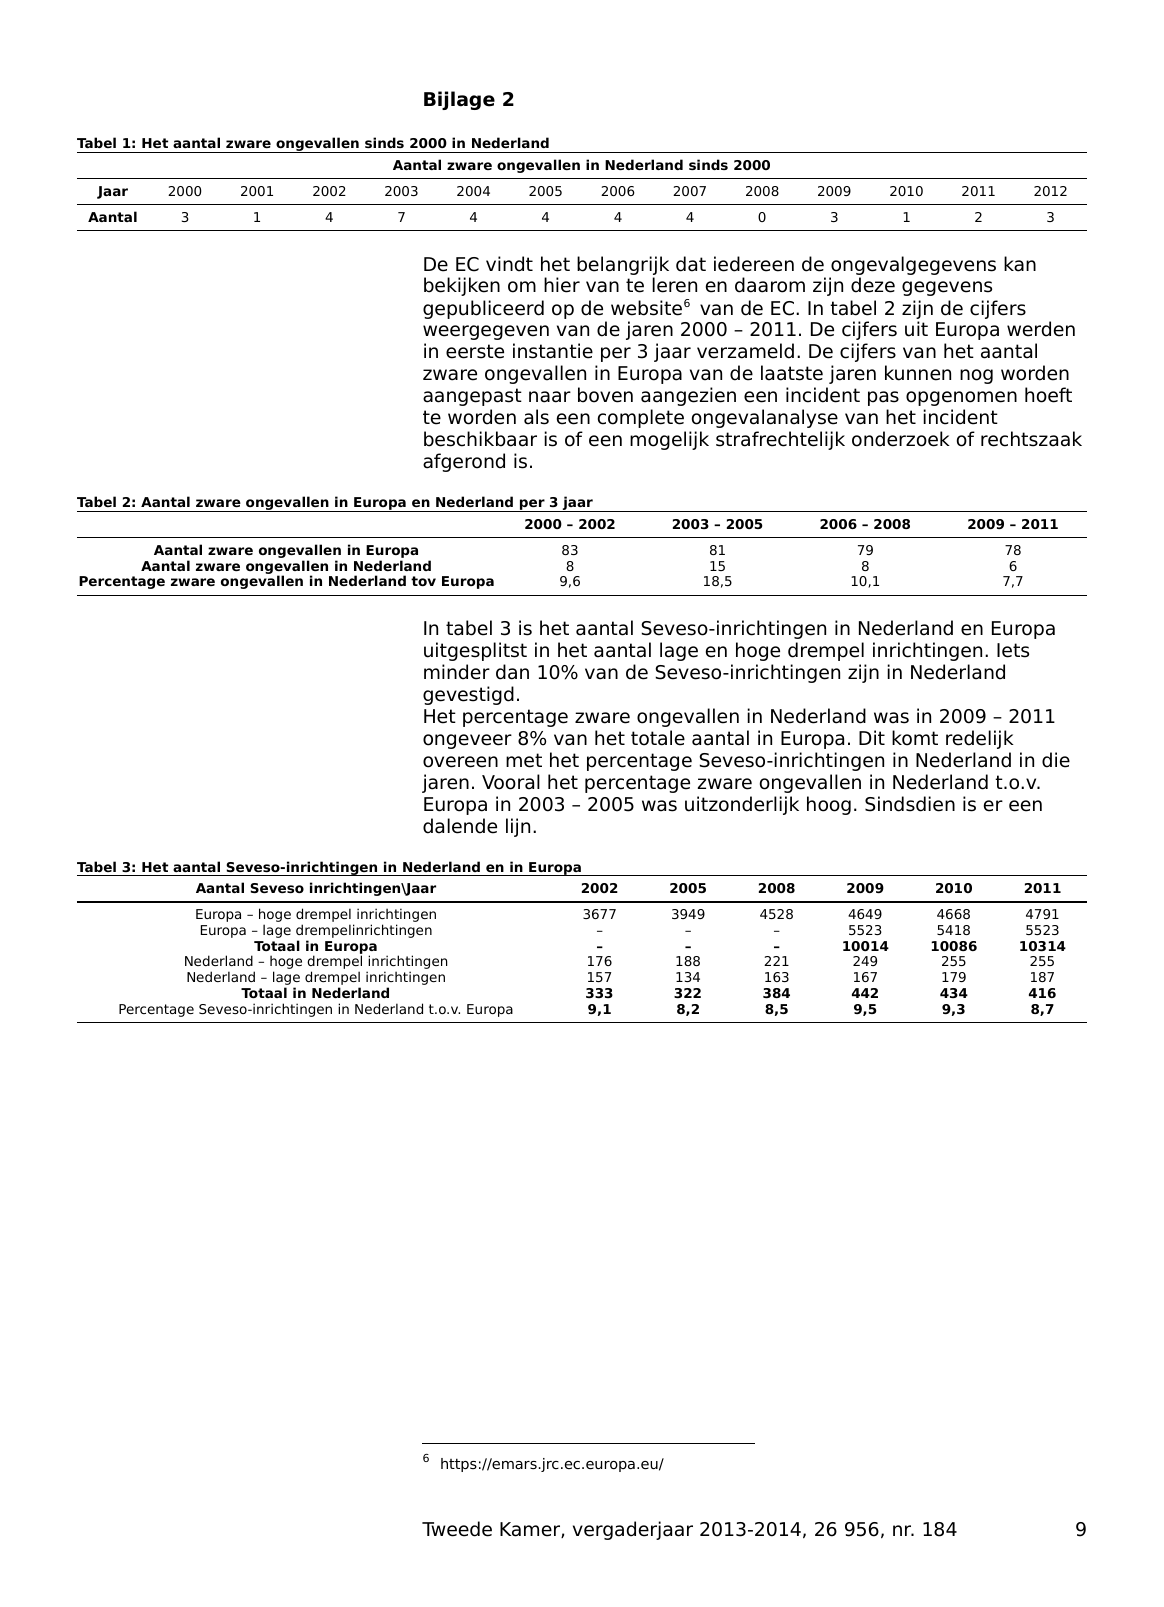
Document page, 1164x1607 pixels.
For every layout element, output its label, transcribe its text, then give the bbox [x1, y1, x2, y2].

table_cell 10014 [821, 939, 909, 954]
table_cell 3 [1015, 205, 1087, 230]
table_cell 2 [942, 205, 1014, 230]
table_cell 5523 [821, 923, 909, 938]
table_cell Jaar [77, 179, 149, 204]
table_cell 4 [293, 205, 365, 230]
table_cell 2005 [644, 876, 732, 901]
table_cell 4 [582, 205, 654, 230]
table_cell 434 [909, 986, 998, 1001]
table_cell Nederland – hoge drempel inrichtingen [77, 954, 555, 970]
table_cell 5523 [998, 923, 1087, 938]
table_cell 0 [726, 205, 798, 230]
table_cell 384 [732, 986, 821, 1001]
table_cell Percentage Seveso-inrichtingen in Nederland t.o.v. Europa [77, 1001, 555, 1022]
table_cell 255 [998, 954, 1087, 970]
table_cell 1 [221, 205, 293, 230]
table_cell 6 [939, 559, 1087, 574]
table_cell 2001 [221, 179, 293, 204]
table_cell 2000 [149, 179, 221, 204]
table_cell 2006 – 2008 [791, 512, 939, 537]
table_cell 4 [510, 205, 582, 230]
table_cell 2011 [998, 876, 1087, 901]
table_header Tabel 2: Aantal zware ongevallen in Europa en Nederland per 3 jaar [77, 495, 1087, 511]
text https://emars.jrc.ec.europa.eu/ [422, 1452, 1087, 1474]
table_cell – [732, 939, 821, 954]
table_cell 163 [732, 970, 821, 986]
table_cell 4528 [732, 903, 821, 923]
table_header Tabel 1: Het aantal zware ongevallen sinds 2000 in Nederland [77, 136, 1087, 152]
table_cell 4791 [998, 903, 1087, 923]
table_cell 179 [909, 970, 998, 986]
table_cell 157 [555, 970, 644, 986]
table_cell 442 [821, 986, 909, 1001]
table_cell 4649 [821, 903, 909, 923]
table_cell 188 [644, 954, 732, 970]
table_cell 10,1 [791, 574, 939, 594]
table_cell Europa – hoge drempel inrichtingen [77, 903, 555, 923]
table_cell 176 [555, 954, 644, 970]
table_cell 18,5 [644, 574, 791, 594]
table_cell 2009 [821, 876, 909, 901]
table_cell – [555, 923, 644, 938]
table_cell 9,6 [496, 574, 644, 594]
table_cell Aantal Seveso inrichtingen\Jaar [77, 876, 555, 901]
table_cell – [555, 939, 644, 954]
table_cell Totaal in Nederland [77, 986, 555, 1001]
table_cell 221 [732, 954, 821, 970]
table_cell 2002 [555, 876, 644, 901]
table_cell 8 [791, 559, 939, 574]
table_cell 2005 [510, 179, 582, 204]
table_cell Totaal in Europa [77, 939, 555, 954]
table_cell 15 [644, 559, 791, 574]
table_cell Aantal zware ongevallen in Nederland sinds 2000 [77, 153, 1087, 178]
table_cell 7 [365, 205, 437, 230]
table_cell 134 [644, 970, 732, 986]
table_cell 2009 – 2011 [939, 512, 1087, 537]
table_cell 2011 [942, 179, 1014, 204]
table_cell 5418 [909, 923, 998, 938]
text In tabel 3 is het aantal Seveso-inrichtingen in Nederland en Europa uitgesplitst in het aantal lage en hoge drempel inrichtingen. Iets minder dan 10% van de Seveso-inrichtingen zijn in Nederland gevestigd. [422, 618, 1087, 706]
text Het percentage zware ongevallen in Nederland was in 2009 – 2011 ongeveer 8% van het totale aantal in Europa. Dit komt redelijk overeen met het percentage Seveso-inrichtingen in Nederland in die jaren. Vooral het percentage zware ongevallen in Nederland t.o.v. Europa in 2003 – 2005 was uitzonderlijk hoog. Sindsdien is er een dalende lijn. [422, 706, 1087, 838]
table_cell 2009 [798, 179, 870, 204]
table_cell 9,5 [821, 1001, 909, 1022]
table_cell 416 [998, 986, 1087, 1001]
table_cell 333 [555, 986, 644, 1001]
table_cell 8,2 [644, 1001, 732, 1022]
table_cell 2007 [654, 179, 726, 204]
table_cell [77, 512, 496, 537]
table_cell 2010 [870, 179, 942, 204]
table_cell 79 [791, 538, 939, 558]
table_cell 2008 [726, 179, 798, 204]
table_cell Nederland – lage drempel inrichtingen [77, 970, 555, 986]
table_cell 1 [870, 205, 942, 230]
table_cell 2002 [293, 179, 365, 204]
table_cell 255 [909, 954, 998, 970]
table_cell Europa – lage drempelinrichtingen [77, 923, 555, 938]
table_cell 2004 [438, 179, 509, 204]
table_cell Aantal zware ongevallen in Europa [77, 538, 496, 558]
table_cell 83 [496, 538, 644, 558]
table_cell 2012 [1015, 179, 1087, 204]
text De EC vindt het belangrijk dat iedereen de ongevalgegevens kan bekijken om hier van te leren en daarom zijn deze gegevens gepubliceerd op de website van de EC. In tabel 2 zijn de cijfers weergegeven van de jaren 2000 – 2011. De cijfers uit Europa werden in eerste instantie per 3 jaar verzameld. De cijfers van het aantal zware ongevallen in Europa van de laatste jaren kunnen nog worden aangepast naar boven aangezien een incident pas opgenomen hoeft te worden als een complete ongevalanalyse van het incident beschikbaar is of een mogelijk strafrechtelijk onderzoek of rechtszaak afgerond is. [422, 253, 1087, 473]
table_cell 187 [998, 970, 1087, 986]
table_cell 3677 [555, 903, 644, 923]
table_cell 2000 – 2002 [496, 512, 644, 537]
table_cell 9,3 [909, 1001, 998, 1022]
table_cell 81 [644, 538, 791, 558]
table_cell 10086 [909, 939, 998, 954]
table_cell 4 [438, 205, 509, 230]
table_cell 3 [149, 205, 221, 230]
table_cell 2003 [365, 179, 437, 204]
table_cell 8,5 [732, 1001, 821, 1022]
table_header Tabel 3: Het aantal Seveso-inrichtingen in Nederland en in Europa [77, 860, 1087, 875]
table_cell 3 [798, 205, 870, 230]
table_cell – [644, 923, 732, 938]
table_cell Percentage zware ongevallen in Nederland tov Europa [77, 574, 496, 594]
table_cell 9,1 [555, 1001, 644, 1022]
table_cell Aantal [77, 205, 149, 230]
table_cell 10314 [998, 939, 1087, 954]
table_cell 8,7 [998, 1001, 1087, 1022]
table_cell 7,7 [939, 574, 1087, 594]
table_cell 249 [821, 954, 909, 970]
table_cell 2010 [909, 876, 998, 901]
table_cell 2003 – 2005 [644, 512, 791, 537]
table_cell 78 [939, 538, 1087, 558]
subtitle Bijlage 2 [77, 89, 1087, 111]
table_cell 2006 [582, 179, 654, 204]
table_cell 4 [654, 205, 726, 230]
table_cell 4668 [909, 903, 998, 923]
table_cell Aantal zware ongevallen in Nederland [77, 559, 496, 574]
table_cell 167 [821, 970, 909, 986]
table_cell – [732, 923, 821, 938]
table_cell – [644, 939, 732, 954]
table_cell 2008 [732, 876, 821, 901]
table_cell 8 [496, 559, 644, 574]
table_cell 322 [644, 986, 732, 1001]
table_cell 3949 [644, 903, 732, 923]
